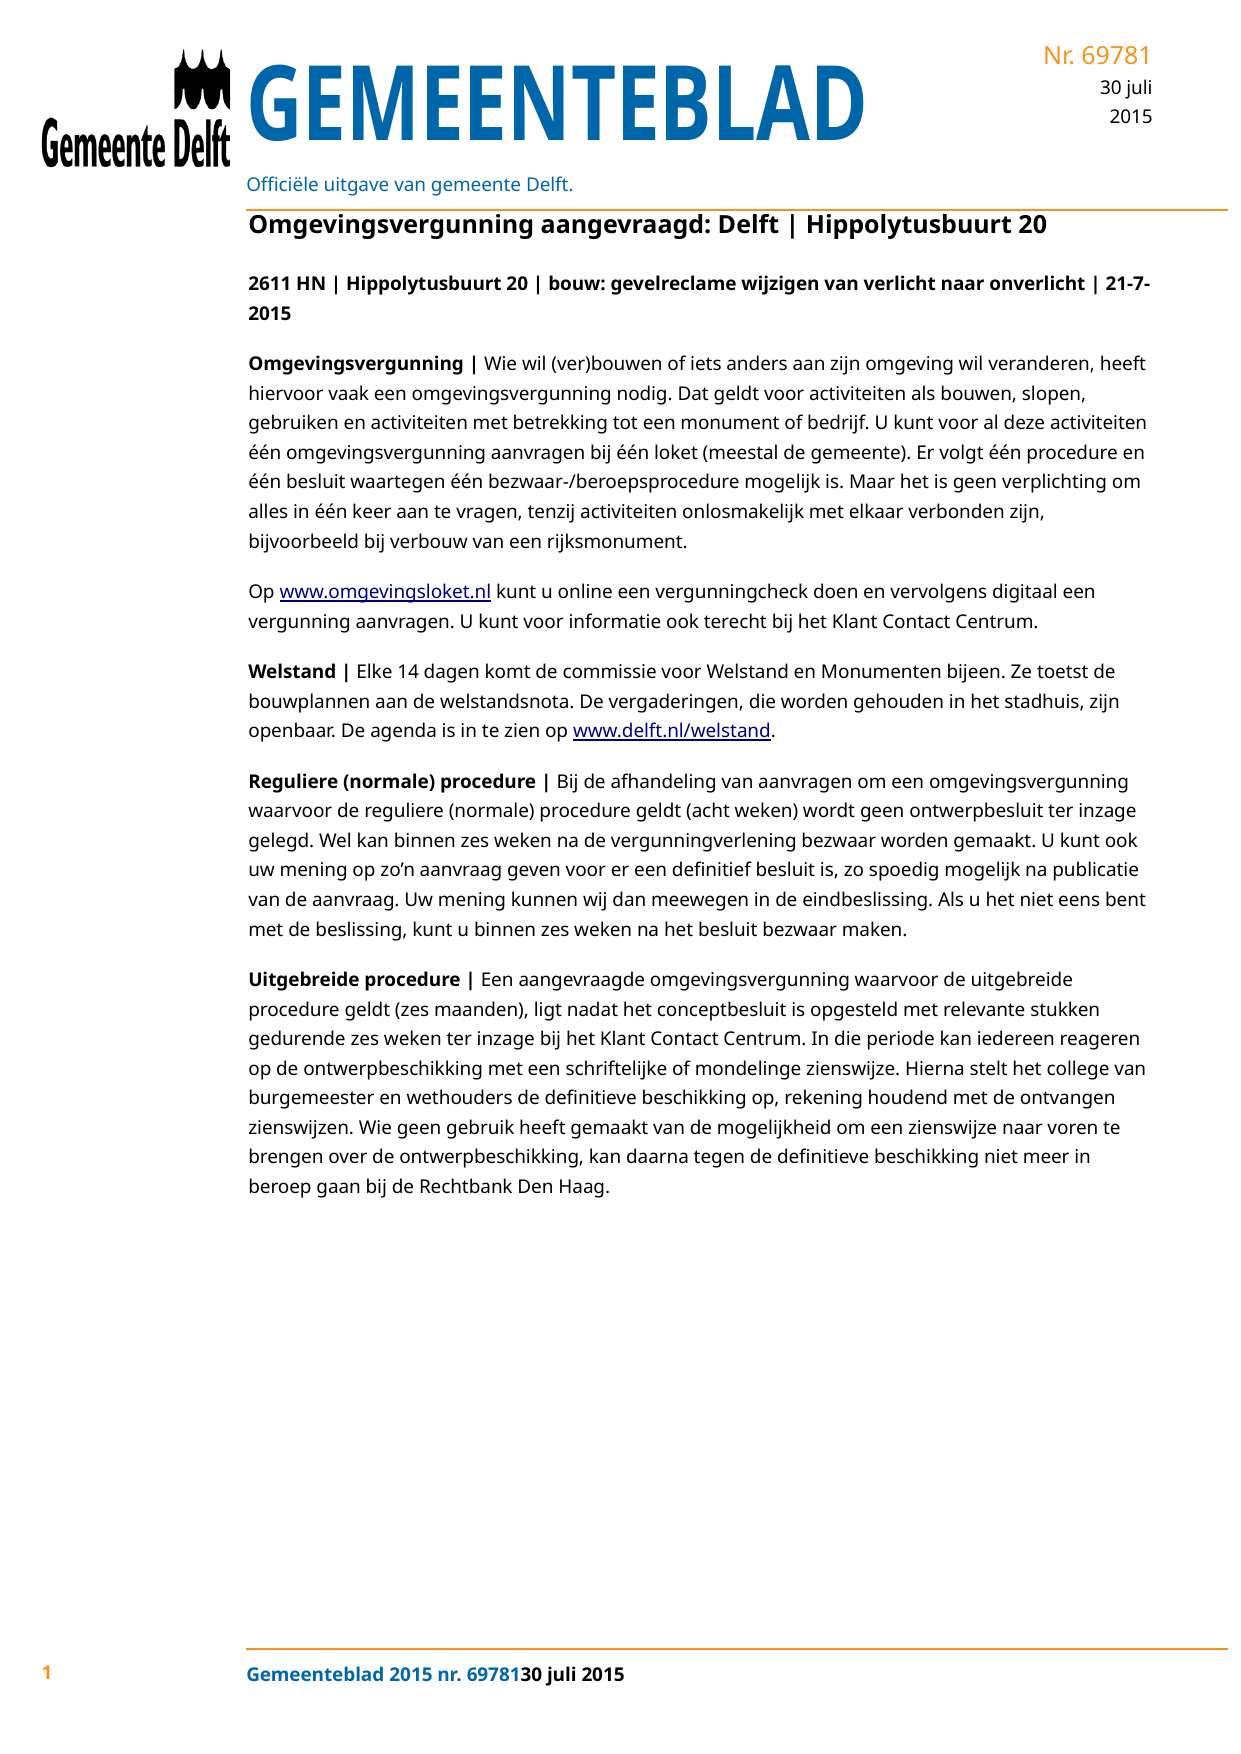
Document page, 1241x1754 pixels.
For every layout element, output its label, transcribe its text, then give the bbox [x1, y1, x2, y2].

text Uitgebreide procedure | Een aangevraagde omgevingsvergunning waarvoor de uitgebreide procedure geldt (zes maanden), ligt nadat het conceptbesluit is opgesteld met relevante stukken gedurende zes weken ter inzage bij het Klant Contact Centrum. In die periode kan iedereen reageren op de ontwerpbeschikking met een schriftelijke of mondelinge zienswijze. Hierna stelt het college van burgemeester en wethouders de definitieve beschikking op, rekening houdend met de ontvangen zienswijzen. Wie geen gebruik heeft gemaakt van de mogelijkheid om een zienswijze naar voren te brengen over de ontwerpbeschikking, kan daarna tegen de definitieve beschikking niet meer in beroep gaan bij de Rechtbank Den Haag. [248, 966, 1152, 1199]
text Reguliere (normale) procedure | Bij de afhandeling van aanvragen om een omgevingsvergunning waarvoor de reguliere (normale) procedure geldt (acht weken) wordt geen ontwerpbesluit ter inzage gelegd. Wel kan binnen zes weken na de vergunningverlening bezwaar worden gemaakt. U kunt ook uw mening op zo’n aanvraag geven voor er een definitief besluit is, zo spoedig mogelijk na publicatie van de aanvraag. Uw mening kunnen wij dan meewegen in de eindbeslissing. Als u het niet eens bent met de beslissing, kunt u binnen zes weken na het besluit bezwaar maken. [248, 768, 1152, 941]
text 2611 HN | Hippolytusbuurt 20 | bouw: gevelreclame wijzigen van verlicht naar onverlicht | 21-7-2015 [248, 270, 1152, 326]
text Welstand | Elke 14 dagen komt de commissie voor Welstand en Monumenten bijeen. Ze toetst de bouwplannen aan de welstandsnota. De vergaderingen, die worden gehouden in het stadhuis, zijn openbaar. De agenda is in te zien op www.delft.nl/welstand. [248, 658, 1152, 743]
text Op www.omgevingsloket.nl kunt u online een vergunningcheck doen en vervolgens digitaal een vergunning aanvragen. U kunt voor informatie ook terecht bij het Klant Contact Centrum. [248, 578, 1152, 633]
picture [41, 47, 231, 172]
text Omgevingsvergunning | Wie wil (ver)bouwen of iets anders aan zijn omgeving wil veranderen, heeft hiervoor vaak een omgevingsvergunning nodig. Dat geldt voor activiteiten als bouwen, slopen, gebruiken en activiteiten met betrekking tot een monument of bedrijf. U kunt voor al deze activiteiten één omgevingsvergunning aanvragen bij één loket (meestal de gemeente). Er volgt één procedure en één besluit waartegen één bezwaar-/beroepsprocedure mogelijk is. Maar het is geen verplichting om alles in één keer aan te vragen, tenzij activiteiten onlosmakelijk met elkaar verbonden zijn, bijvoorbeeld bij verbouw van een rijksmonument. [248, 350, 1152, 553]
text Omgevingsvergunning aangevraagd: Delft | Hippolytusbuurt 20 [248, 211, 1152, 241]
